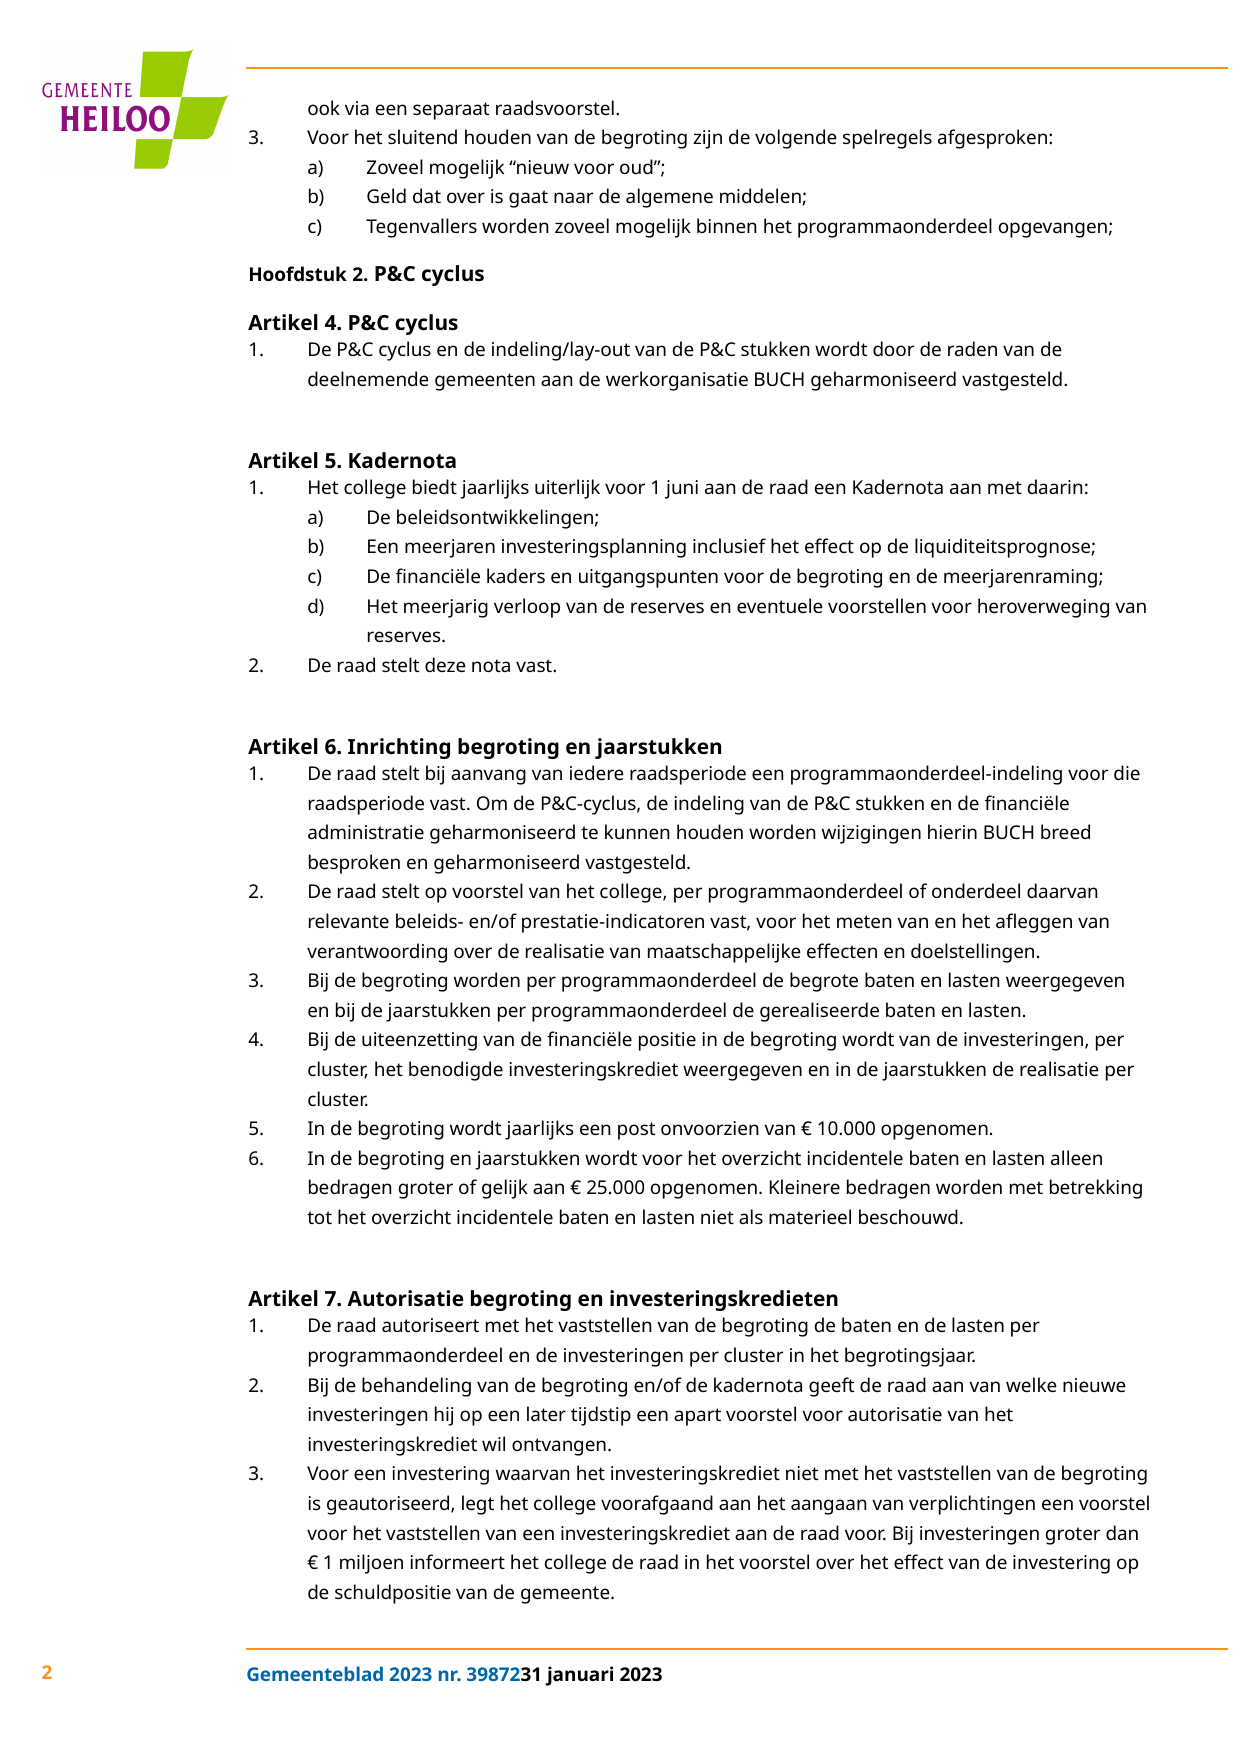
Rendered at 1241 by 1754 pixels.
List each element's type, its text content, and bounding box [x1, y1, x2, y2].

list Zoveel mogelijk “nieuw voor oud”; [307, 154, 1152, 180]
text Artikel 6. Inrichting begroting en jaarstukken [248, 732, 1152, 760]
list Tegenvallers worden zoveel mogelijk binnen het programmaonderdeel opgevangen; [307, 213, 1152, 239]
list In de begroting en jaarstukken wordt voor het overzicht incidentele baten en lasten alleen bedragen groter of gelijk aan € 25.000 opgenomen. Kleinere bedragen worden met betrekking tot het overzicht incidentele baten en lasten niet als materieel beschouwd. [248, 1145, 1152, 1230]
text Hoofdstuk 2. P&C cyclus [248, 259, 1152, 287]
list Bij de uiteenzetting van de financiële positie in de begroting wordt van de investeringen, per cluster, het benodigde investeringskrediet weergegeven en in de jaarstukken de realisatie per cluster. [248, 1027, 1152, 1112]
text Artikel 7. Autorisatie begroting en investeringskredieten [248, 1284, 1152, 1313]
list De raad stelt bij aanvang van iedere raadsperiode een programmaonderdeel-indeling voor die raadsperiode vast. Om de P&C-cyclus, de indeling van de P&C stukken en de financiële administratie geharmoniseerd te kunnen houden worden wijzigingen hierin BUCH breed besproken en geharmoniseerd vastgesteld. [248, 760, 1152, 875]
list Geld dat over is gaat naar de algemene middelen; [307, 183, 1152, 209]
list De raad stelt op voorstel van het college, per programmaonderdeel of onderdeel daarvan relevante beleids- en/of prestatie-indicatoren vast, voor het meten van en het afleggen van verantwoording over de realisatie van maatschappelijke effecten en doelstellingen. [248, 879, 1152, 964]
list In de begroting wordt jaarlijks een post onvoorzien van € 10.000 opgenomen. [248, 1115, 1152, 1141]
list ook via een separaat raadsvoorstel. [248, 95, 1152, 121]
list Het meerjarig verloop van de reserves en eventuele voorstellen voor heroverweging van reserves. [307, 593, 1152, 648]
list De P&C cyclus en de indeling/lay-out van de P&C stukken wordt door de raden van de deelnemende gemeenten aan de werkorganisatie BUCH geharmoniseerd vastgesteld. [248, 336, 1152, 392]
list De beleidsontwikkelingen; [307, 504, 1152, 530]
picture [41, 47, 231, 172]
list Bij de begroting worden per programmaonderdeel de begrote baten en lasten weergegeven en bij de jaarstukken per programmaonderdeel de gerealiseerde baten en lasten. [248, 967, 1152, 1023]
list Bij de behandeling van de begroting en/of de kadernota geeft de raad aan van welke nieuwe investeringen hij op een later tijdstip een apart voorstel voor autorisatie van het investeringskrediet wil ontvangen. [248, 1372, 1152, 1457]
list Een meerjaren investeringsplanning inclusief het effect op de liquiditeitsprognose; [307, 534, 1152, 559]
text Artikel 5. Kadernota [248, 446, 1152, 474]
list Het college biedt jaarlijks uiterlijk voor 1 juni aan de raad een Kadernota aan met daarin: [248, 474, 1152, 500]
list Voor een investering waarvan het investeringskrediet niet met het vaststellen van de begroting is geautoriseerd, legt het college voorafgaand aan het aangaan van verplichtingen een voorstel voor het vaststellen van een investeringskrediet aan de raad voor. Bij investeringen groter dan € 1 miljoen informeert het college de raad in het voorstel over het effect van de investering op de schuldpositie van de gemeente. [248, 1461, 1152, 1604]
list Voor het sluitend houden van de begroting zijn de volgende spelregels afgesproken: [248, 124, 1152, 150]
list De raad autoriseert met het vaststellen van de begroting de baten en de lasten per programmaonderdeel en de investeringen per cluster in het begrotingsjaar. [248, 1313, 1152, 1368]
list De raad stelt deze nota vast. [248, 652, 1152, 678]
list De financiële kaders en uitgangspunten voor de begroting en de meerjarenraming; [307, 563, 1152, 589]
text Artikel 4. P&C cyclus [248, 308, 1152, 336]
